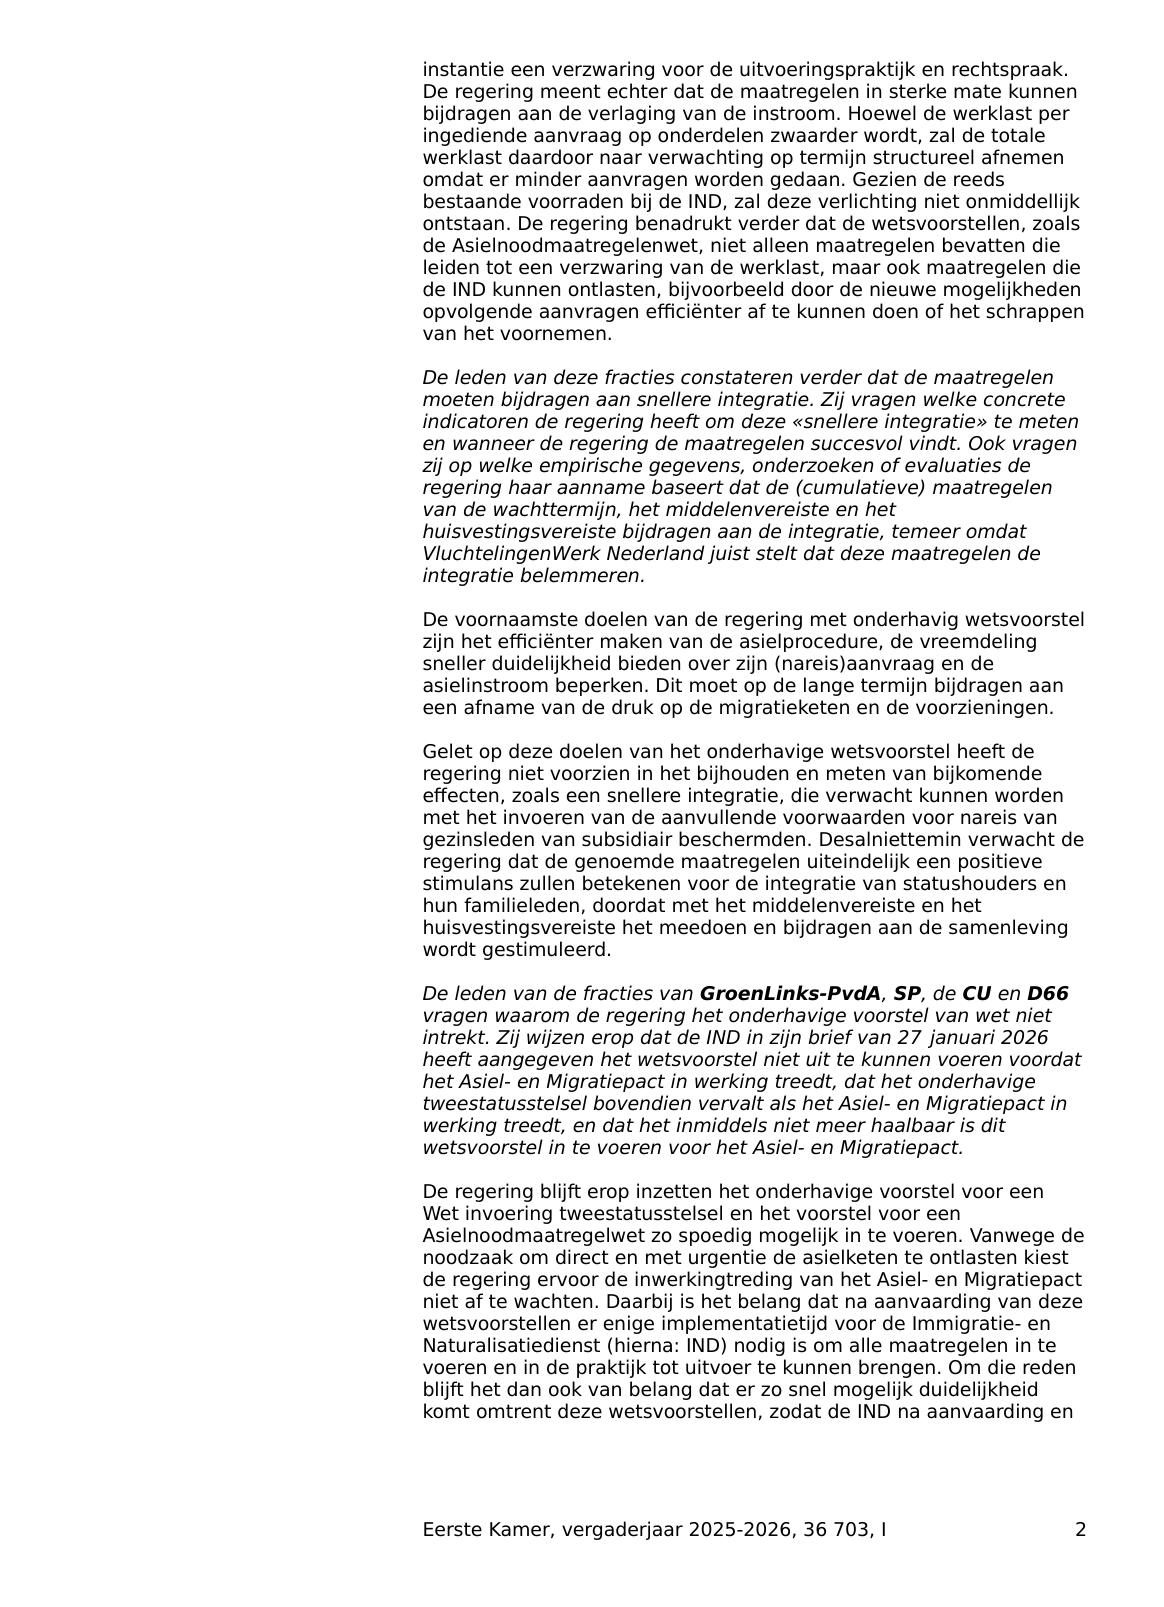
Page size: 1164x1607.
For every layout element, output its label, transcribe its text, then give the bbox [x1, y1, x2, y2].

text Gelet op deze doelen van het onderhavige wetsvoorstel heeft de regering niet voorzien in het bijhouden en meten van bijkomende effecten, zoals een snellere integratie, die verwacht kunnen worden met het invoeren van de aanvullende voorwaarden voor nareis van gezinsleden van subsidiair beschermden. Desalniettemin verwacht de regering dat de genoemde maatregelen uiteindelijk een positieve stimulans zullen betekenen voor de integratie van statushouders en hun familieleden, doordat met het middelenvereiste en het huisvestingsvereiste het meedoen en bijdragen aan de samenleving wordt gestimuleerd. [422, 741, 1087, 961]
text instantie een verzwaring voor de uitvoeringspraktijk en rechtspraak. De regering meent echter dat de maatregelen in sterke mate kunnen bijdragen aan de verlaging van de instroom. Hoewel de werklast per ingediende aanvraag op onderdelen zwaarder wordt, zal de totale werklast daardoor naar verwachting op termijn structureel afnemen omdat er minder aanvragen worden gedaan. Gezien de reeds bestaande voorraden bij de IND, zal deze verlichting niet onmiddellijk ontstaan. De regering benadrukt verder dat de wetsvoorstellen, zoals de Asielnoodmaatregelenwet, niet alleen maatregelen bevatten die leiden tot een verzwaring van de werklast, maar ook maatregelen die de IND kunnen ontlasten, bijvoorbeeld door de nieuwe mogelijkheden opvolgende aanvragen efficiënter af te kunnen doen of het schrappen van het voornemen. [422, 59, 1087, 345]
text De voornaamste doelen van de regering met onderhavig wetsvoorstel zijn het efficiënter maken van de asielprocedure, de vreemdeling sneller duidelijkheid bieden over zijn (nareis)aanvraag en de asielinstroom beperken. Dit moet op de lange termijn bijdragen aan een afname van de druk op de migratieketen en de voorzieningen. [422, 609, 1087, 719]
text De leden van de fracties van GroenLinks-PvdA, SP, de CU en D66 vragen waarom de regering het onderhavige voorstel van wet niet intrekt. Zij wijzen erop dat de IND in zijn brief van 27 januari 2026 heeft aangegeven het wetsvoorstel niet uit te kunnen voeren voordat het Asiel- en Migratiepact in werking treedt, dat het onderhavige tweestatusstelsel bovendien vervalt als het Asiel- en Migratiepact in werking treedt, en dat het inmiddels niet meer haalbaar is dit wetsvoorstel in te voeren voor het Asiel- en Migratiepact. [422, 983, 1087, 1159]
text De leden van deze fracties constateren verder dat de maatregelen moeten bijdragen aan snellere integratie. Zij vragen welke concrete indicatoren de regering heeft om deze «snellere integratie» te meten en wanneer de regering de maatregelen succesvol vindt. Ook vragen zij op welke empirische gegevens, onderzoeken of evaluaties de regering haar aanname baseert dat de (cumulatieve) maatregelen van de wachttermijn, het middelenvereiste en het huisvestingsvereiste bijdragen aan de integratie, temeer omdat VluchtelingenWerk Nederland juist stelt dat deze maatregelen de integratie belemmeren. [422, 367, 1087, 587]
text De regering blijft erop inzetten het onderhavige voorstel voor een Wet invoering tweestatusstelsel en het voorstel voor een Asielnoodmaatregelwet zo spoedig mogelijk in te voeren. Vanwege de noodzaak om direct en met urgentie de asielketen te ontlasten kiest de regering ervoor de inwerkingtreding van het Asiel- en Migratiepact niet af te wachten. Daarbij is het belang dat na aanvaarding van deze wetsvoorstellen er enige implementatietijd voor de Immigratie- en Naturalisatiedienst (hierna: IND) nodig is om alle maatregelen in te voeren en in de praktijk tot uitvoer te kunnen brengen. Om die reden blijft het dan ook van belang dat er zo snel mogelijk duidelijkheid komt omtrent deze wetsvoorstellen, zodat de IND na aanvaarding en [422, 1181, 1087, 1423]
